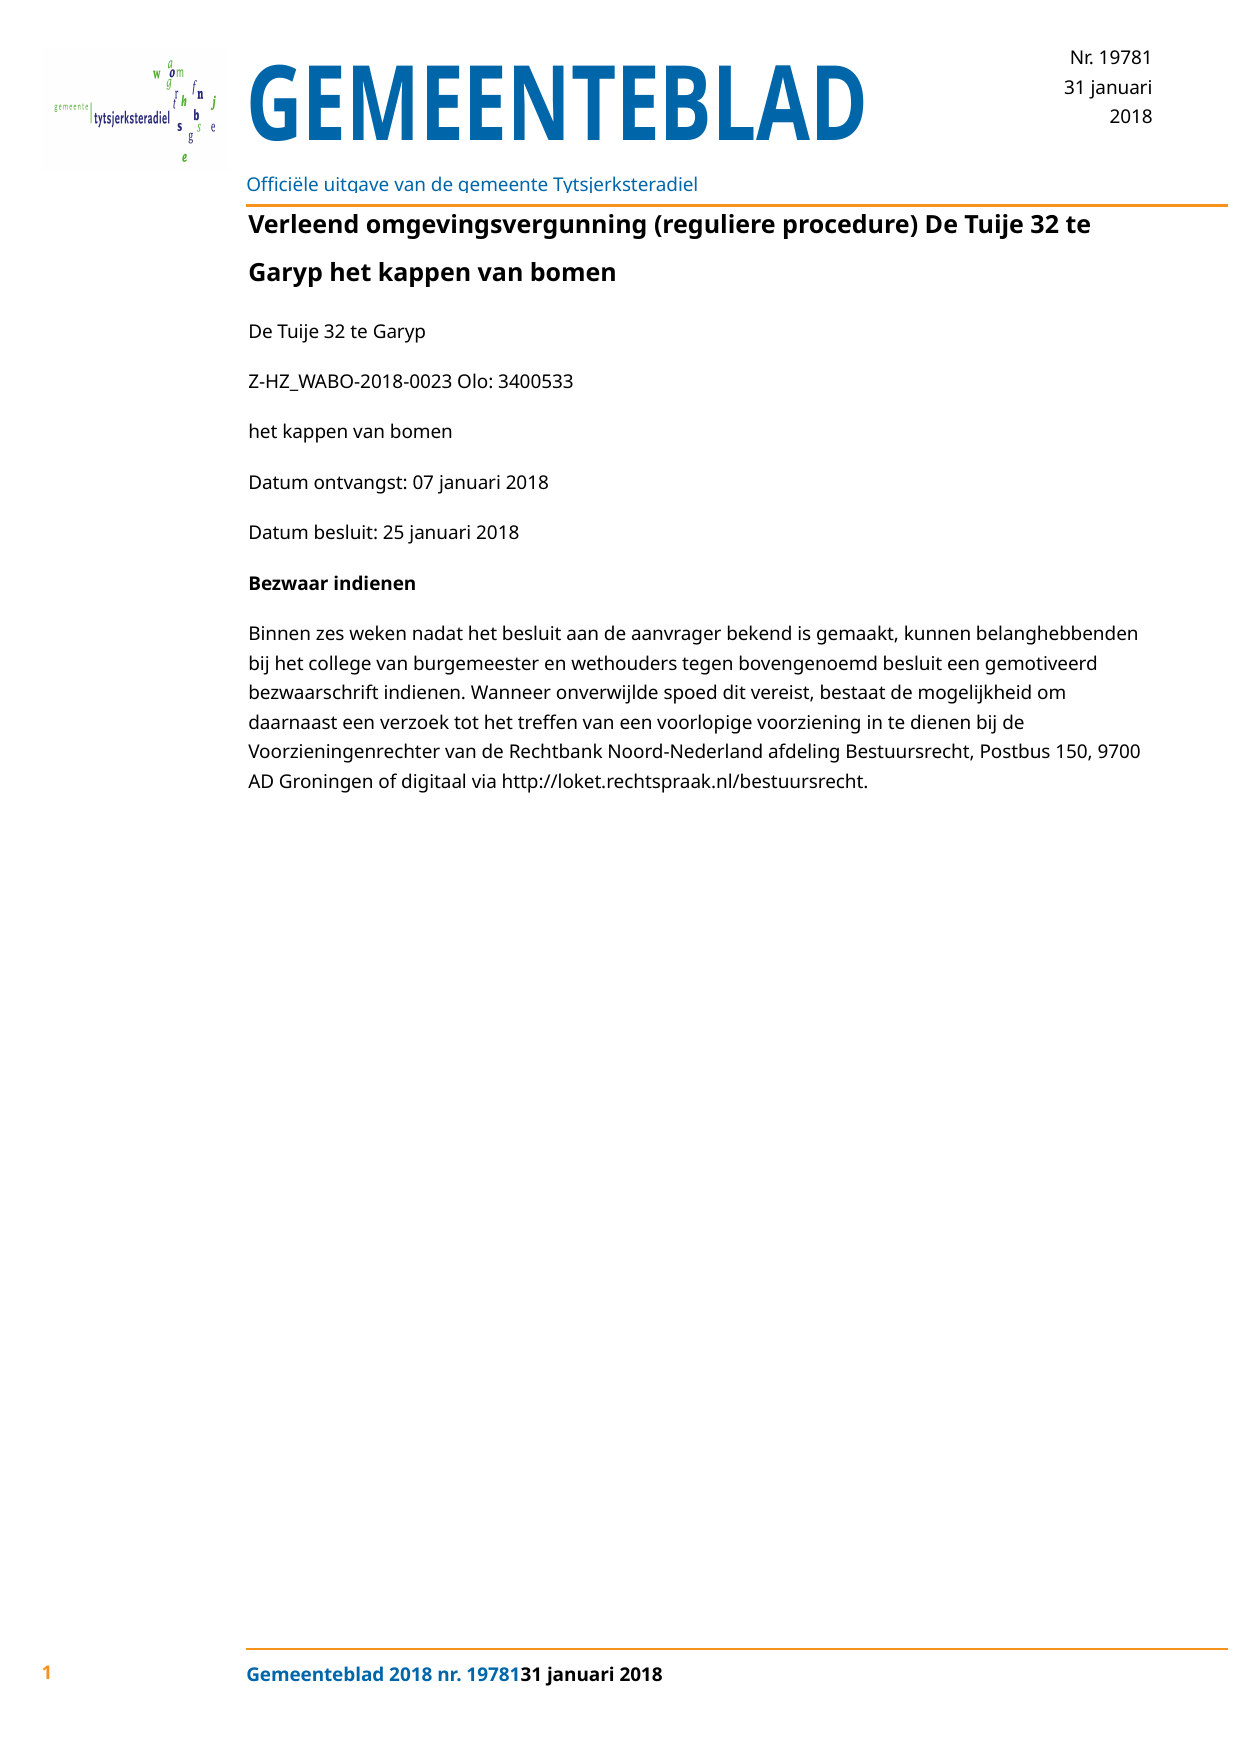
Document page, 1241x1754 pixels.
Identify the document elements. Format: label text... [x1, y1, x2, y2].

text Datum ontvangst: 07 januari 2018 [248, 469, 1152, 495]
text Verleend omgevingsvergunning (reguliere procedure) De Tuije 32 te Garyp het kappen van bomen [248, 207, 1152, 288]
text Z-HZ_WABO-2018-0023 Olo: 3400533 [248, 368, 1152, 394]
picture [41, 47, 231, 172]
text De Tuije 32 te Garyp [248, 318, 1152, 344]
text Bezwaar indienen [248, 570, 1152, 596]
text Datum besluit: 25 januari 2018 [248, 519, 1152, 545]
text Binnen zes weken nadat het besluit aan de aanvrager bekend is gemaakt, kunnen belanghebbenden bij het college van burgemeester en wethouders tegen bovengenoemd besluit een gemotiveerd bezwaarschrift indienen. Wanneer onverwijlde spoed dit vereist, bestaat de mogelijkheid om daarnaast een verzoek tot het treffen van een voorlopige voorziening in te dienen bij de Voorzieningenrechter van de Rechtbank Noord-Nederland afdeling Bestuursrecht, Postbus 150, 9700 AD Groningen of digitaal via http://loket.rechtspraak.nl/bestuursrecht. [248, 620, 1152, 794]
text het kappen van bomen [248, 419, 1152, 444]
